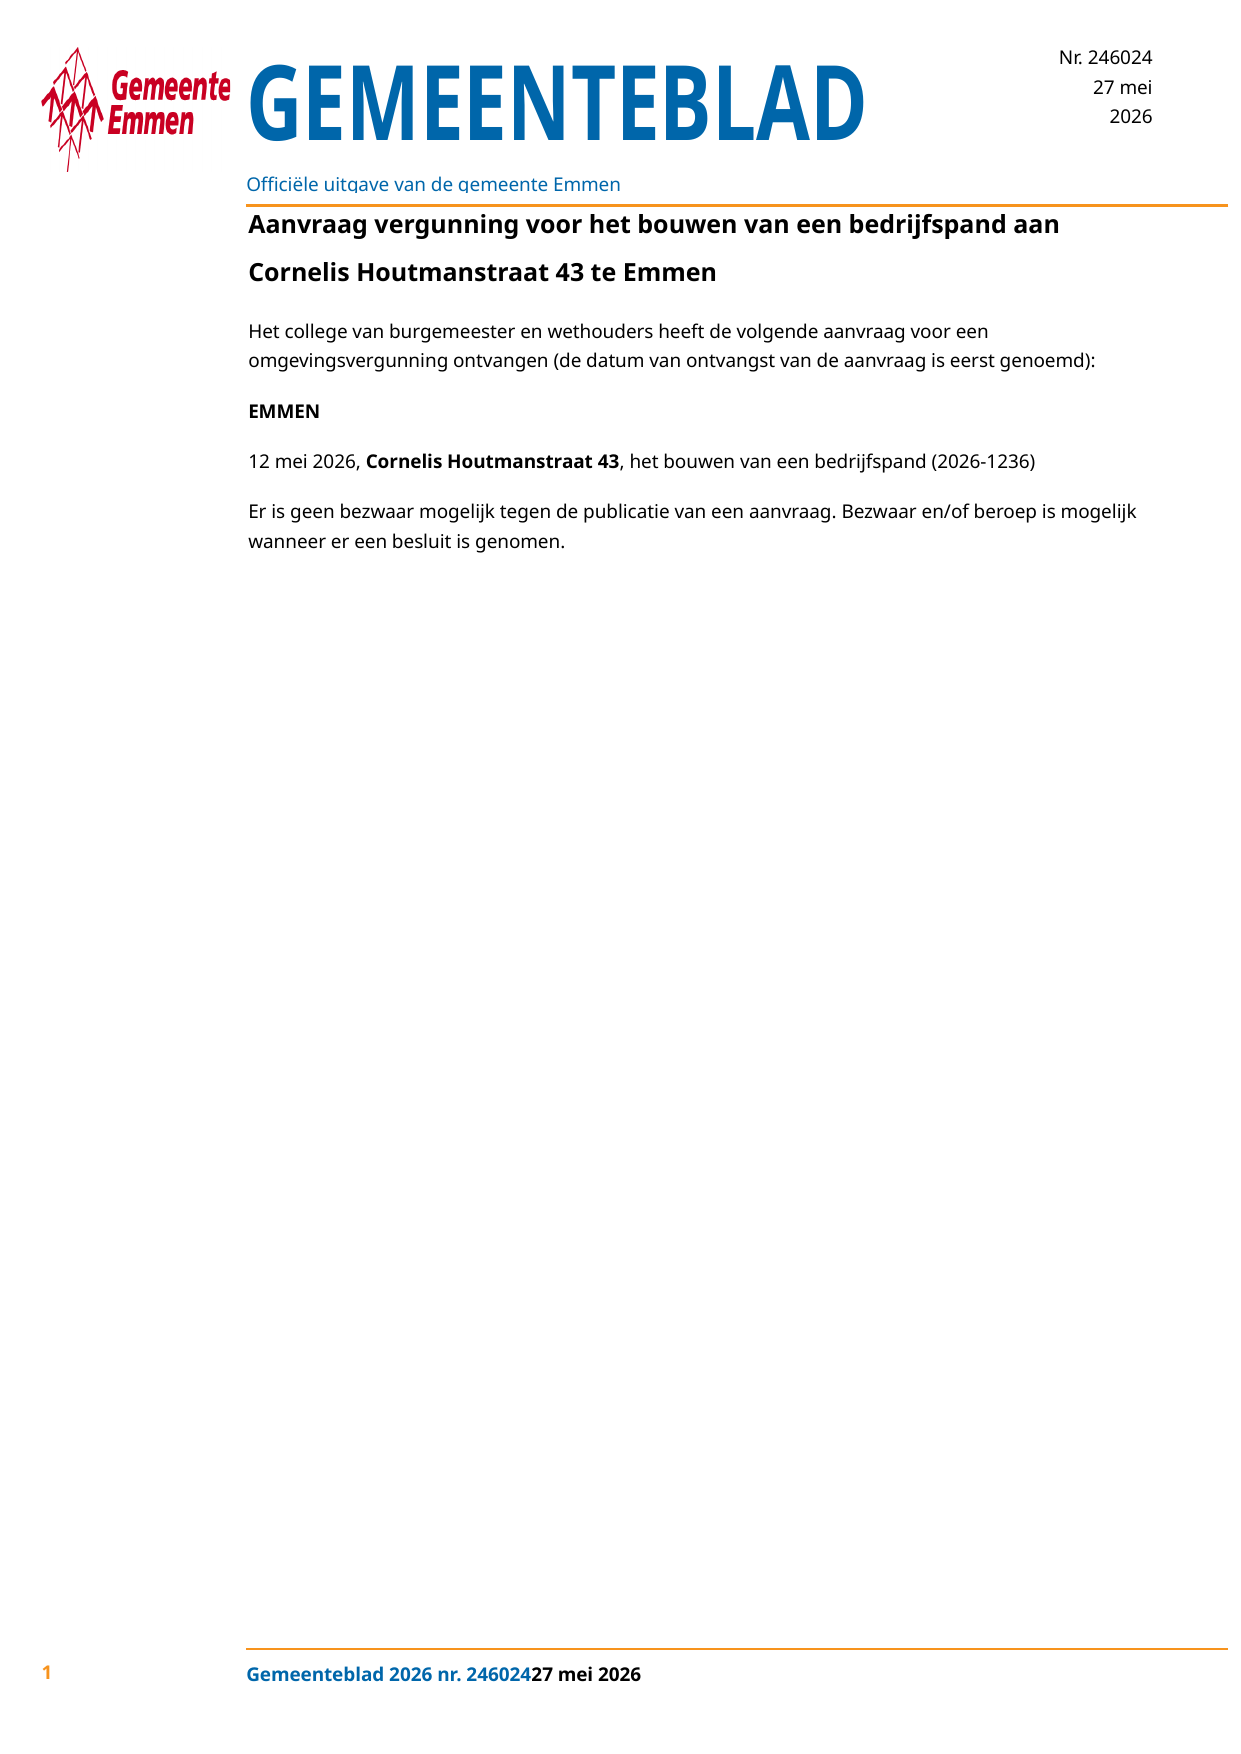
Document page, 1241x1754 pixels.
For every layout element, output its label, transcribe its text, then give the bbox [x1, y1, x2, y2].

text Het college van burgemeester en wethouders heeft de volgende aanvraag voor een omgevingsvergunning ontvangen (de datum van ontvangst van de aanvraag is eerst genoemd): [248, 318, 1152, 373]
picture [41, 47, 231, 172]
text Er is geen bezwaar mogelijk tegen de publicatie van een aanvraag. Bezwaar en/of beroep is mogelijk wanneer er een besluit is genomen. [248, 499, 1152, 554]
text EMMEN [248, 398, 1152, 424]
text Aanvraag vergunning voor het bouwen van een bedrijfspand aan Cornelis Houtmanstraat 43 te Emmen [248, 207, 1152, 288]
text 12 mei 2026, Cornelis Houtmanstraat 43, het bouwen van een bedrijfspand (2026-1236) [248, 448, 1152, 474]
